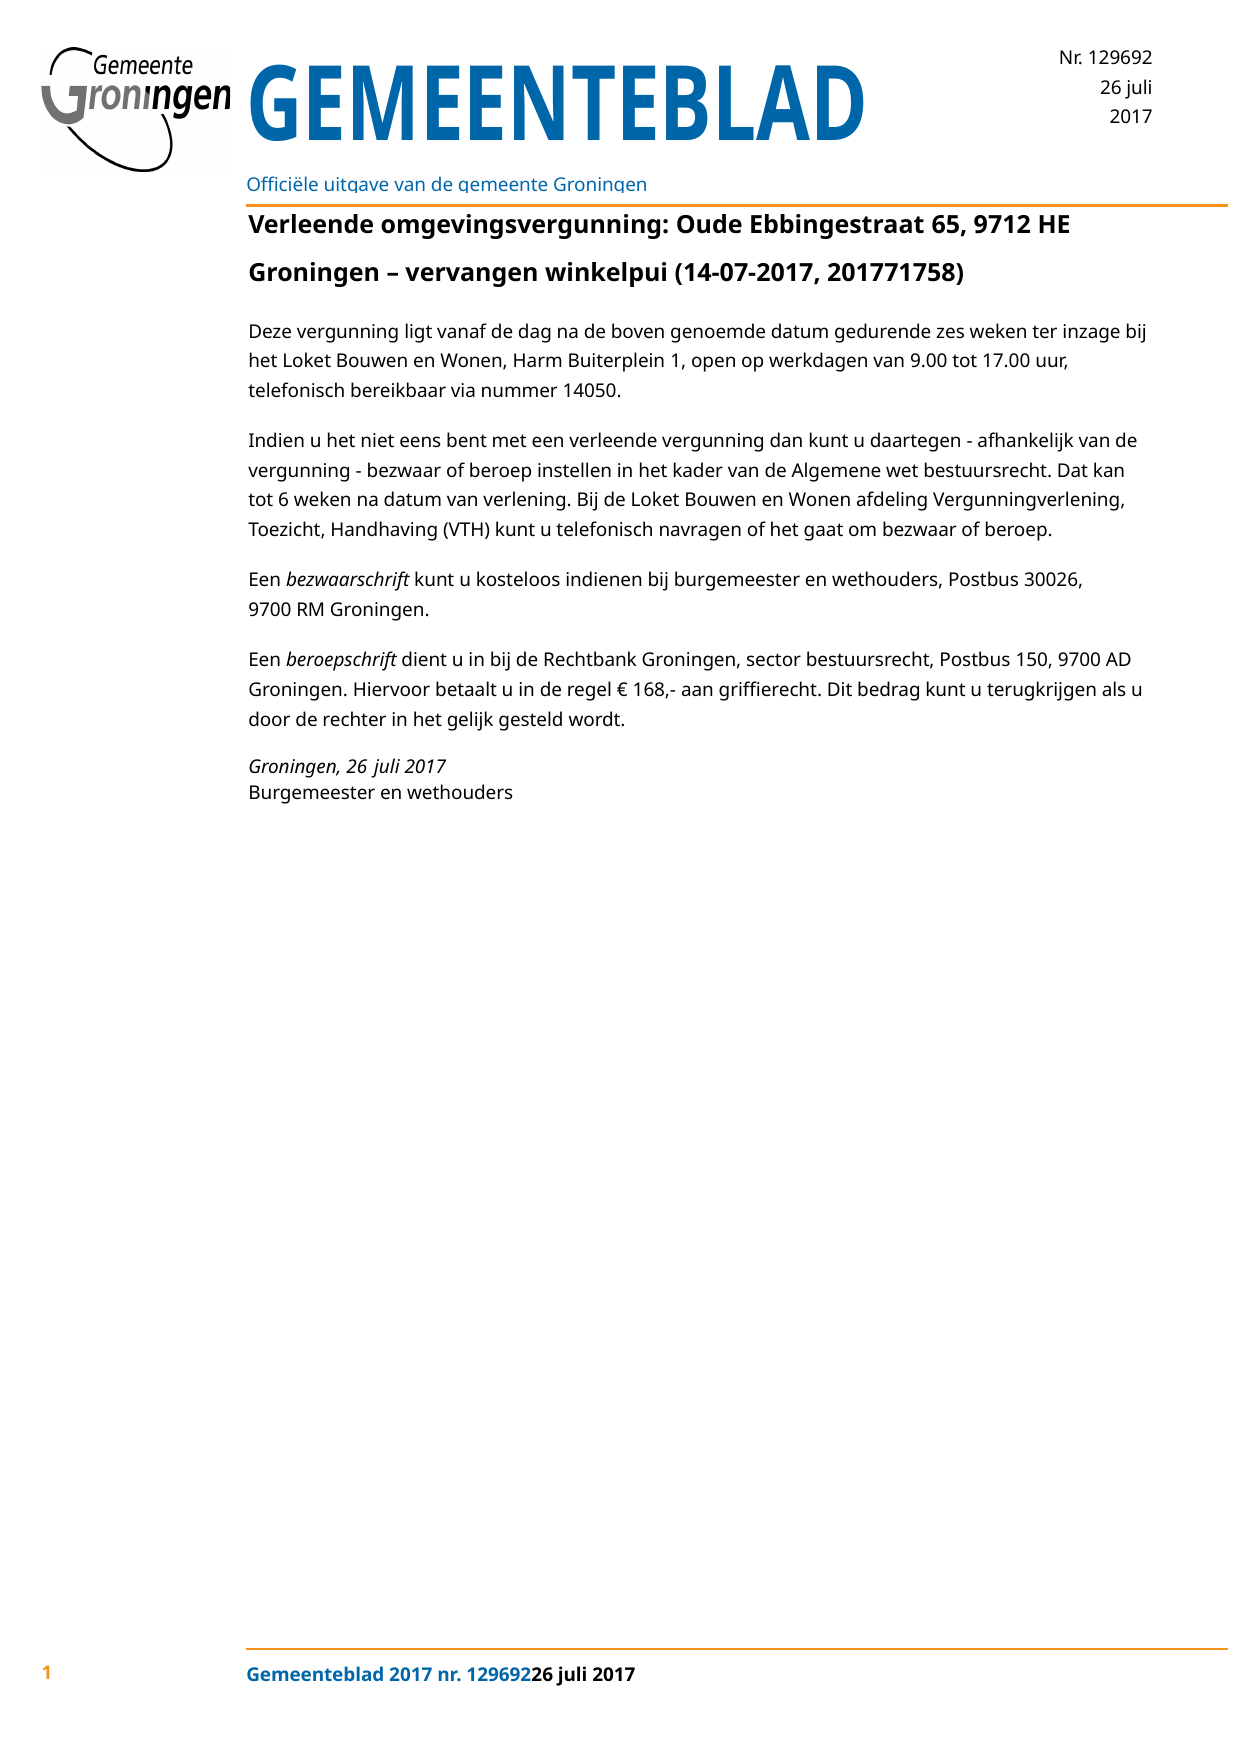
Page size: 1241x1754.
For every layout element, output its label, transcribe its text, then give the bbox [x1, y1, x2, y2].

text Verleende omgevingsvergunning: Oude Ebbingestraat 65, 9712 HE Groningen – vervangen winkelpui (14-07-2017, 201771758) [248, 207, 1152, 288]
text Burgemeester en wethouders [248, 779, 1152, 805]
text Een beroepschrift dient u in bij de Rechtbank Groningen, sector bestuursrecht, Postbus 150, 9700 AD Groningen. Hiervoor betaalt u in de regel € 168,- aan griffierecht. Dit bedrag kunt u terugkrijgen als u door de rechter in het gelijk gesteld wordt. [248, 647, 1152, 732]
text Indien u het niet eens bent met een verleende vergunning dan kunt u daartegen - afhankelijk van de vergunning - bezwaar of beroep instellen in het kader van de Algemene wet bestuursrecht. Dat kan tot 6 weken na datum van verlening. Bij de Loket Bouwen en Wonen afdeling Vergunningverlening, Toezicht, Handhaving (VTH) kunt u telefonisch navragen of het gaat om bezwaar of beroep. [248, 427, 1152, 542]
picture [41, 47, 231, 172]
text Een bezwaarschrift kunt u kosteloos indienen bij burgemeester en wethouders, Postbus 30026, 9700 RM Groningen. [248, 567, 1152, 622]
text Groningen, 26 juli 2017 [248, 754, 1152, 779]
text Deze vergunning ligt vanaf de dag na de boven genoemde datum gedurende zes weken ter inzage bij het Loket Bouwen en Wonen, Harm Buiterplein 1, open op werkdagen van 9.00 tot 17.00 uur, telefonisch bereikbaar via nummer 14050. [248, 318, 1152, 403]
